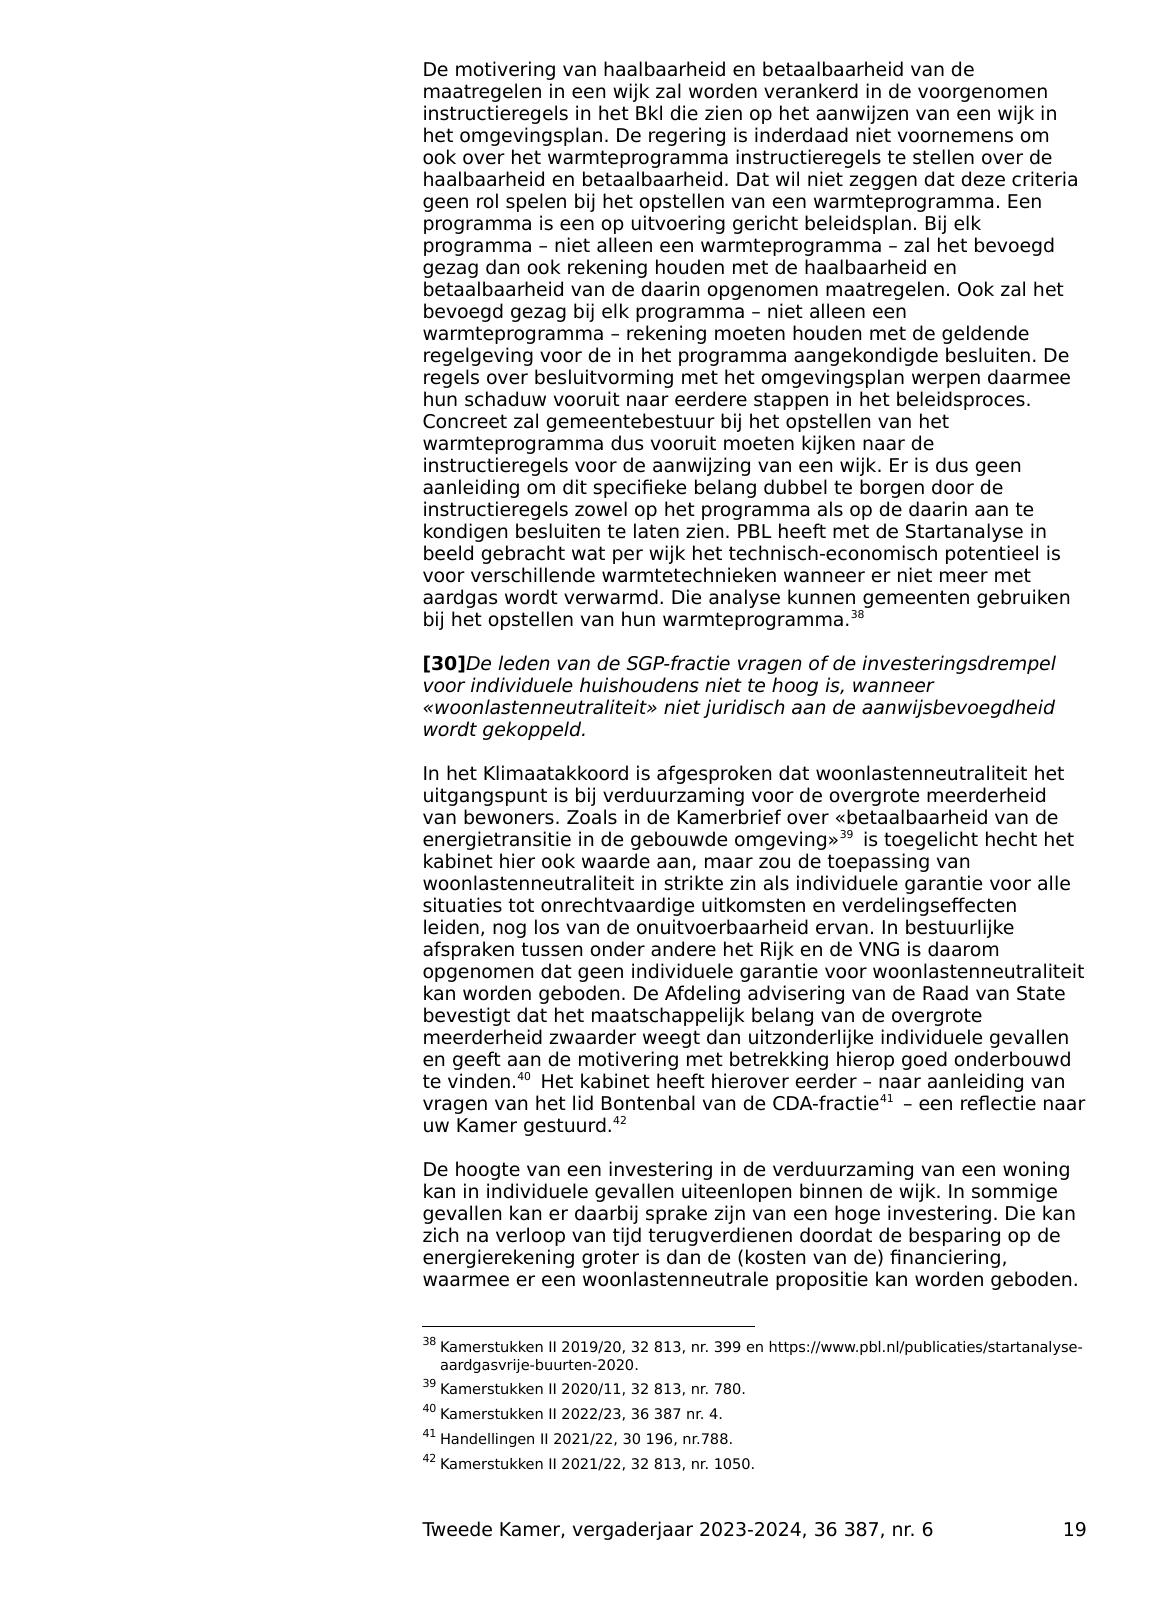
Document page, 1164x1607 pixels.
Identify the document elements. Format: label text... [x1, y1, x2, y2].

text De hoogte van een investering in de verduurzaming van een woning kan in individuele gevallen uiteenlopen binnen de wijk. In sommige gevallen kan er daarbij sprake zijn van een hoge investering. Die kan zich na verloop van tijd terugverdienen doordat de besparing op de energierekening groter is dan de (kosten van de) financiering, waarmee er een woonlastenneutrale propositie kan worden geboden. [422, 1159, 1087, 1291]
text De motivering van haalbaarheid en betaalbaarheid van de maatregelen in een wijk zal worden verankerd in de voorgenomen instructieregels in het Bkl die zien op het aanwijzen van een wijk in het omgevingsplan. De regering is inderdaad niet voornemens om ook over het warmteprogramma instructieregels te stellen over de haalbaarheid en betaalbaarheid. Dat wil niet zeggen dat deze criteria geen rol spelen bij het opstellen van een warmteprogramma. Een programma is een op uitvoering gericht beleidsplan. Bij elk programma – niet alleen een warmteprogramma – zal het bevoegd gezag dan ook rekening houden met de haalbaarheid en betaalbaarheid van de daarin opgenomen maatregelen. Ook zal het bevoegd gezag bij elk programma – niet alleen een warmteprogramma – rekening moeten houden met de geldende regelgeving voor de in het programma aangekondigde besluiten. De regels over besluitvorming met het omgevingsplan werpen daarmee hun schaduw vooruit naar eerdere stappen in het beleidsproces. Concreet zal gemeentebestuur bij het opstellen van het warmteprogramma dus vooruit moeten kijken naar de instructieregels voor de aanwijzing van een wijk. Er is dus geen aanleiding om dit specifieke belang dubbel te borgen door de instructieregels zowel op het programma als op de daarin aan te kondigen besluiten te laten zien. PBL heeft met de Startanalyse in beeld gebracht wat per wijk het technisch-economisch potentieel is voor verschillende warmtetechnieken wanneer er niet meer met aardgas wordt verwarmd. Die analyse kunnen gemeenten gebruiken bij het opstellen van hun warmteprogramma. [422, 59, 1087, 631]
text Kamerstukken II 2021/22, 32 813, nr. 1050. [422, 1452, 1087, 1474]
text [30]De leden van de SGP-fractie vragen of de investeringsdrempel voor individuele huishoudens niet te hoog is, wanneer «woonlastenneutraliteit» niet juridisch aan de aanwijsbevoegdheid wordt gekoppeld. [422, 653, 1087, 741]
text Kamerstukken II 2019/20, 32 813, nr. 399 en https://www.pbl.nl/publicaties/startanalyse-aardgasvrije-buurten-2020. [422, 1335, 1087, 1374]
text Kamerstukken II 2022/23, 36 387 nr. 4. [422, 1402, 1087, 1424]
text In het Klimaatakkoord is afgesproken dat woonlastenneutraliteit het uitgangspunt is bij verduurzaming voor de overgrote meerderheid van bewoners. Zoals in de Kamerbrief over «betaalbaarheid van de energietransitie in de gebouwde omgeving» is toegelicht hecht het kabinet hier ook waarde aan, maar zou de toepassing van woonlastenneutraliteit in strikte zin als individuele garantie voor alle situaties tot onrechtvaardige uitkomsten en verdelingseffecten leiden, nog los van de onuitvoerbaarheid ervan. In bestuurlijke afspraken tussen onder andere het Rijk en de VNG is daarom opgenomen dat geen individuele garantie voor woonlastenneutraliteit kan worden geboden. De Afdeling advisering van de Raad van State bevestigt dat het maatschappelijk belang van de overgrote meerderheid zwaarder weegt dan uitzonderlijke individuele gevallen en geeft aan de motivering met betrekking hierop goed onderbouwd te vinden. Het kabinet heeft hierover eerder – naar aanleiding van vragen van het lid Bontenbal van de CDA-fractie – een reflectie naar uw Kamer gestuurd. [422, 763, 1087, 1136]
text Kamerstukken II 2020/11, 32 813, nr. 780. [422, 1377, 1087, 1399]
text Handellingen II 2021/22, 30 196, nr.788. [422, 1427, 1087, 1449]
